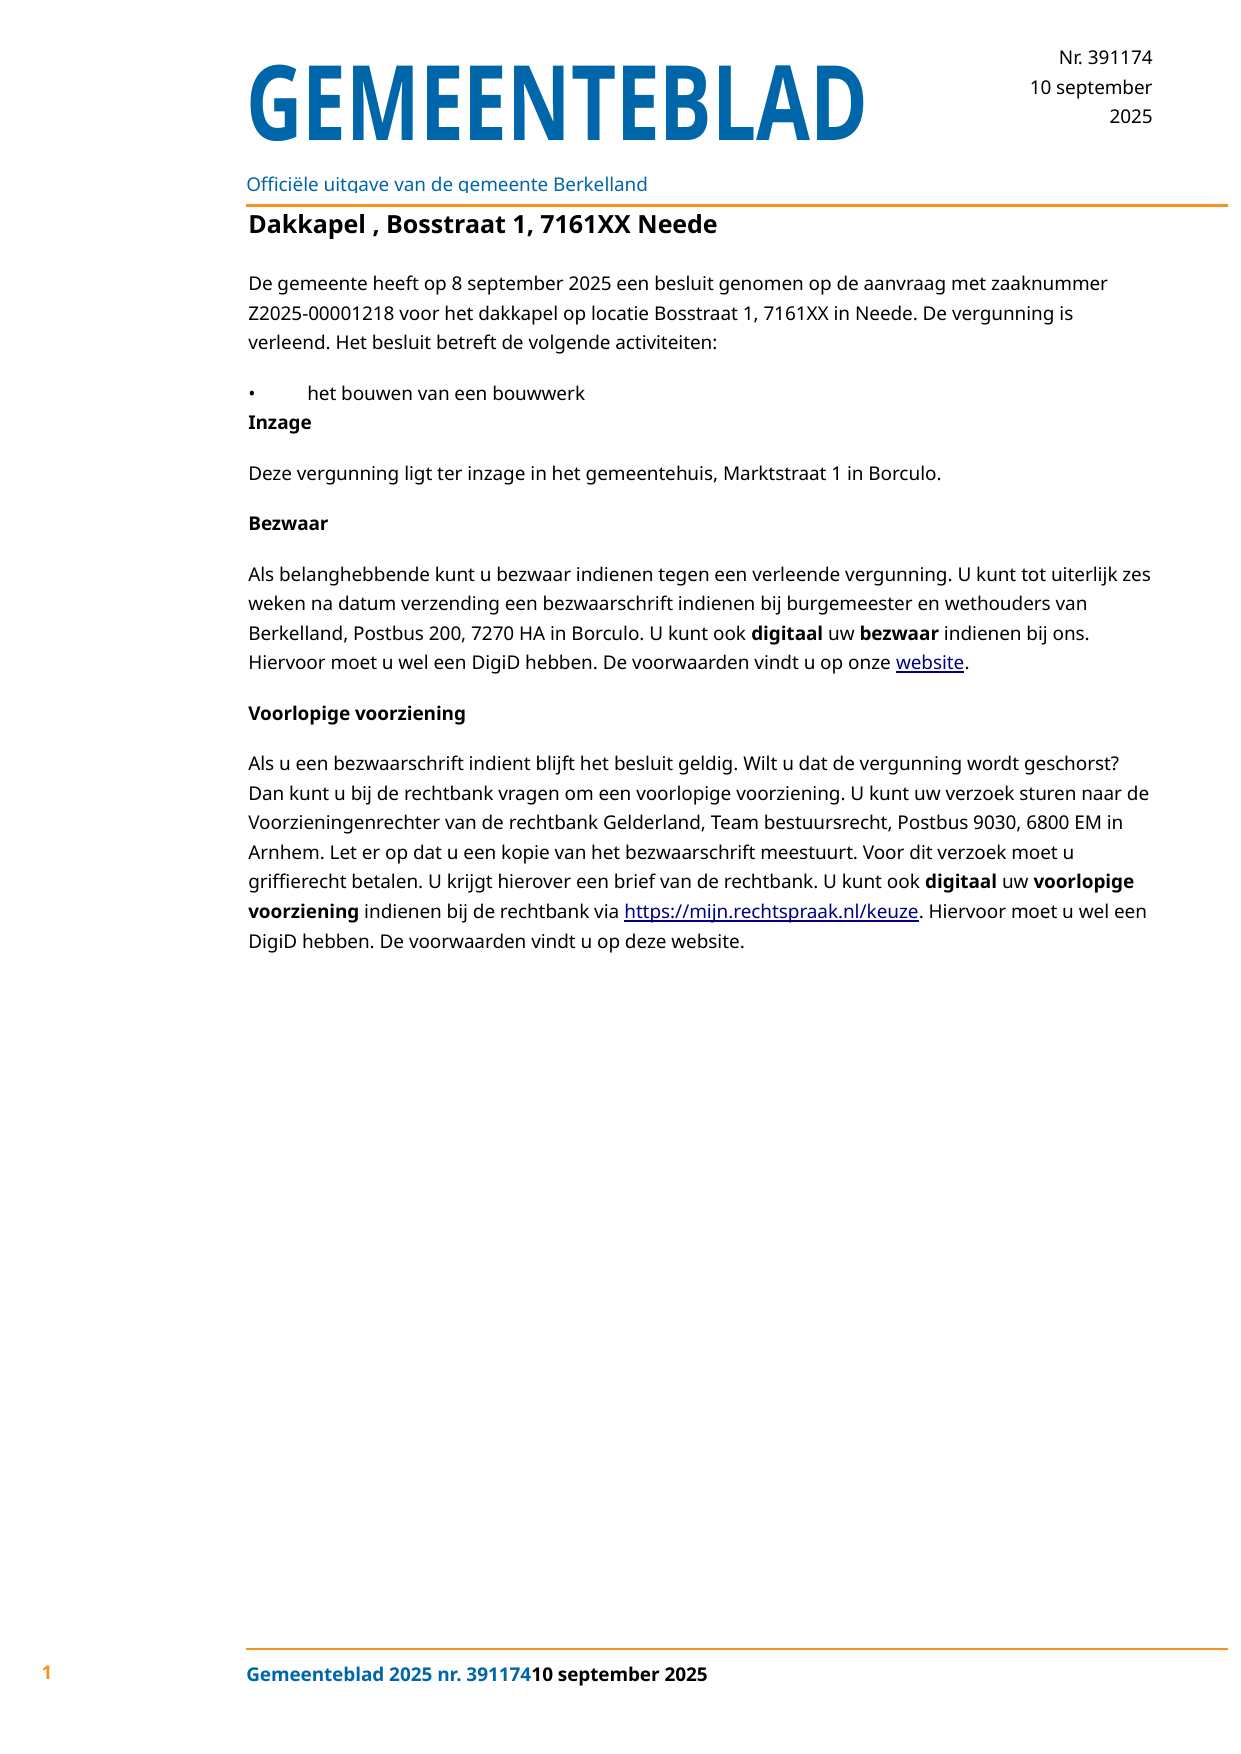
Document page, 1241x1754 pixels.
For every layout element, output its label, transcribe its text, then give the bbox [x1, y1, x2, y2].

text Voorlopige voorziening [248, 700, 1152, 726]
text Inzage [248, 409, 1152, 435]
text Als u een bezwaarschrift indient blijft het besluit geldig. Wilt u dat de vergunning wordt geschorst? Dan kunt u bij de rechtbank vragen om een voorlopige voorziening. U kunt uw verzoek sturen naar de Voorzieningenrechter van de rechtbank Gelderland, Team bestuursrecht, Postbus 9030, 6800 EM in Arnhem. Let er op dat u een kopie van het bezwaarschrift meestuurt. Voor dit verzoek moet u griffierecht betalen. U krijgt hierover een brief van de rechtbank. U kunt ook digitaal uw voorlopige voorziening indienen bij de rechtbank via https://mijn.rechtspraak.nl/keuze. Hiervoor moet u wel een DigiD hebben. De voorwaarden vindt u op deze website. [248, 750, 1152, 953]
text Dakkapel , Bosstraat 1, 7161XX Neede [248, 207, 1152, 241]
text Bezwaar [248, 510, 1152, 536]
text Als belanghebbende kunt u bezwaar indienen tegen een verleende vergunning. U kunt tot uiterlijk zes weken na datum verzending een bezwaarschrift indienen bij burgemeester en wethouders van Berkelland, Postbus 200, 7270 HA in Borculo. U kunt ook digitaal uw bezwaar indienen bij ons. Hiervoor moet u wel een DigiD hebben. De voorwaarden vindt u op onze website. [248, 561, 1152, 675]
text De gemeente heeft op 8 september 2025 een besluit genomen op de aanvraag met zaaknummer Z2025-00001218 voor het dakkapel op locatie Bosstraat 1, 7161XX in Neede. De vergunning is verleend. Het besluit betreft de volgende activiteiten: [248, 270, 1152, 355]
list het bouwen van een bouwwerk [248, 380, 1152, 406]
text Deze vergunning ligt ter inzage in het gemeentehuis, Marktstraat 1 in Borculo. [248, 460, 1152, 486]
picture [41, 47, 231, 172]
